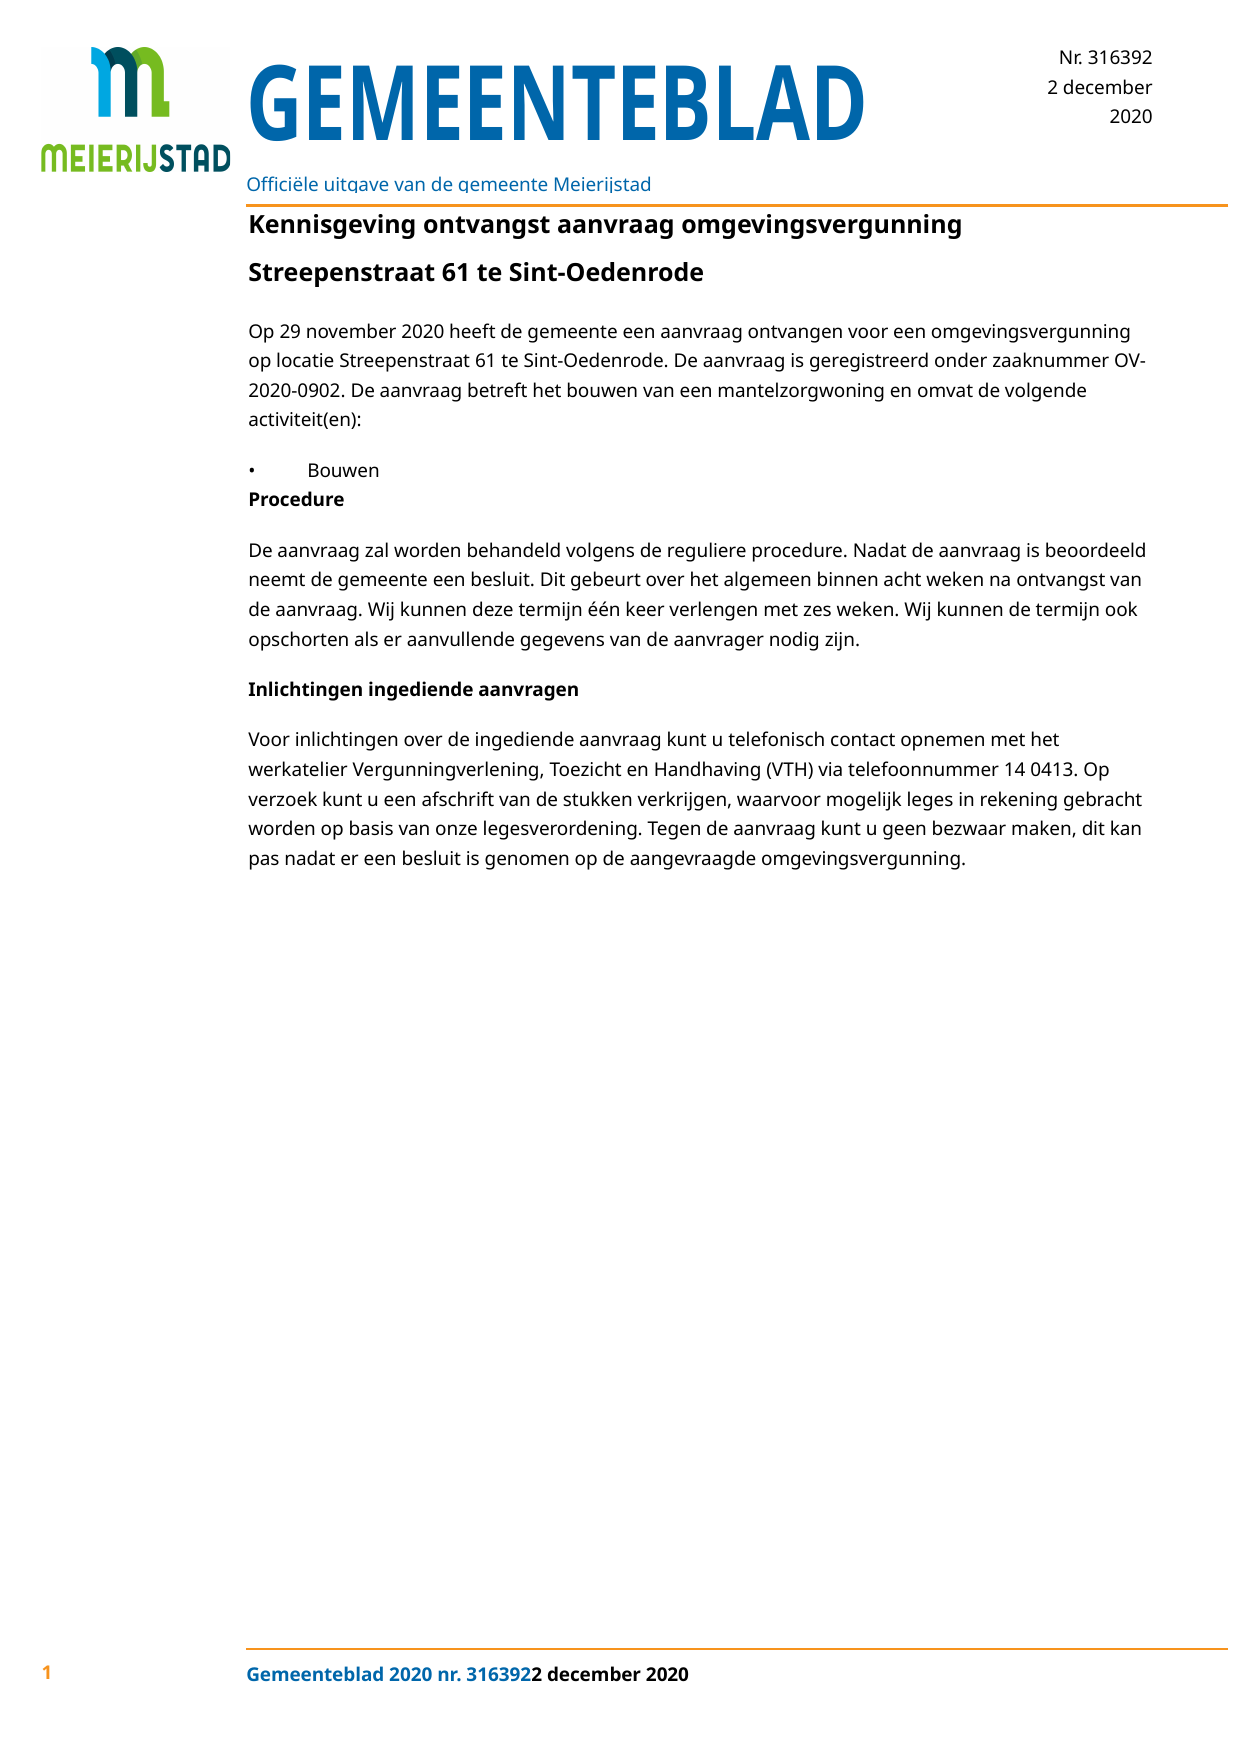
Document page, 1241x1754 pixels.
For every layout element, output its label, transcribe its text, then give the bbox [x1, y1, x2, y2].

text Inlichtingen ingediende aanvragen [248, 676, 1152, 702]
text Procedure [248, 487, 1152, 512]
list Bouwen [248, 457, 1152, 483]
picture [41, 47, 231, 172]
text Op 29 november 2020 heeft de gemeente een aanvraag ontvangen voor een omgevingsvergunning op locatie Streepenstraat 61 te Sint-Oedenrode. De aanvraag is geregistreerd onder zaaknummer OV-2020-0902. De aanvraag betreft het bouwen van een mantelzorgwoning en omvat de volgende activiteit(en): [248, 318, 1152, 432]
text Kennisgeving ontvangst aanvraag omgevingsvergunning Streepenstraat 61 te Sint-Oedenrode [248, 207, 1152, 288]
text De aanvraag zal worden behandeld volgens de reguliere procedure. Nadat de aanvraag is beoordeeld neemt de gemeente een besluit. Dit gebeurt over het algemeen binnen acht weken na ontvangst van de aanvraag. Wij kunnen deze termijn één keer verlengen met zes weken. Wij kunnen de termijn ook opschorten als er aanvullende gegevens van de aanvrager nodig zijn. [248, 537, 1152, 652]
text Voor inlichtingen over de ingediende aanvraag kunt u telefonisch contact opnemen met het werkatelier Vergunningverlening, Toezicht en Handhaving (VTH) via telefoonnummer 14 0413. Op verzoek kunt u een afschrift van de stukken verkrijgen, waarvoor mogelijk leges in rekening gebracht worden op basis van onze legesverordening. Tegen de aanvraag kunt u geen bezwaar maken, dit kan pas nadat er een besluit is genomen op de aangevraagde omgevingsvergunning. [248, 727, 1152, 871]
